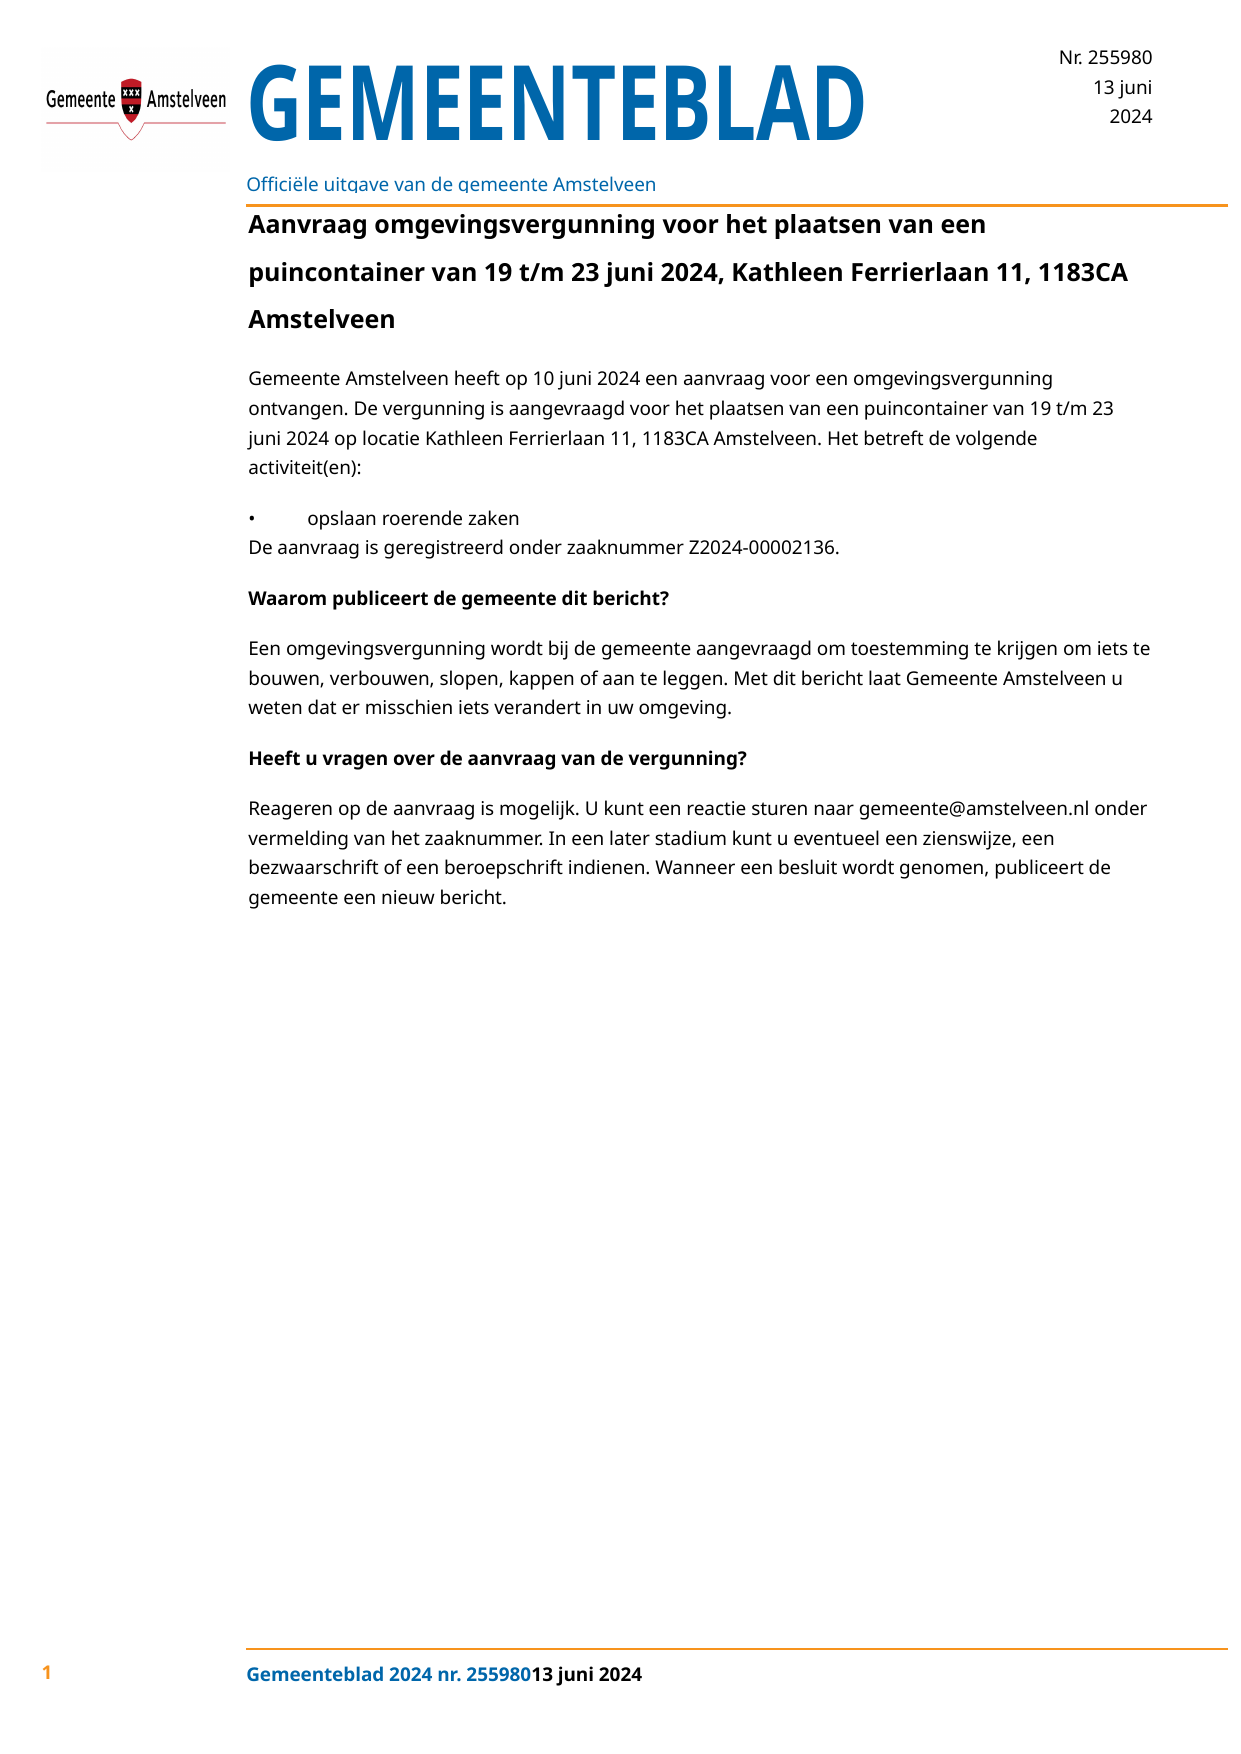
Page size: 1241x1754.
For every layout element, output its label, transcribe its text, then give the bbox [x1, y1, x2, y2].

text Aanvraag omgevingsvergunning voor het plaatsen van een puincontainer van 19 t/m 23 juni 2024, Kathleen Ferrierlaan 11, 1183CA Amstelveen [248, 207, 1152, 336]
list opslaan roerende zaken [248, 505, 1152, 530]
text De aanvraag is geregistreerd onder zaaknummer Z2024-00002136. [248, 534, 1152, 560]
text Heeft u vragen over de aanvraag van de vergunning? [248, 745, 1152, 770]
text Waarom publiceert de gemeente dit bericht? [248, 585, 1152, 610]
text Gemeente Amstelveen heeft op 10 juni 2024 een aanvraag voor een omgevingsvergunning ontvangen. De vergunning is aangevraagd voor het plaatsen van een puincontainer van 19 t/m 23 juni 2024 op locatie Kathleen Ferrierlaan 11, 1183CA Amstelveen. Het betreft de volgende activiteit(en): [248, 366, 1152, 480]
picture [41, 47, 231, 172]
text Reageren op de aanvraag is mogelijk. U kunt een reactie sturen naar gemeente@amstelveen.nl onder vermelding van het zaaknummer. In een later stadium kunt u eventueel een zienswijze, een bezwaarschrift of een beroepschrift indienen. Wanneer een besluit wordt genomen, publiceert de gemeente een nieuw bericht. [248, 795, 1152, 909]
text Een omgevingsvergunning wordt bij de gemeente aangevraagd om toestemming te krijgen om iets te bouwen, verbouwen, slopen, kappen of aan te leggen. Met dit bericht laat Gemeente Amstelveen u weten dat er misschien iets verandert in uw omgeving. [248, 635, 1152, 720]
